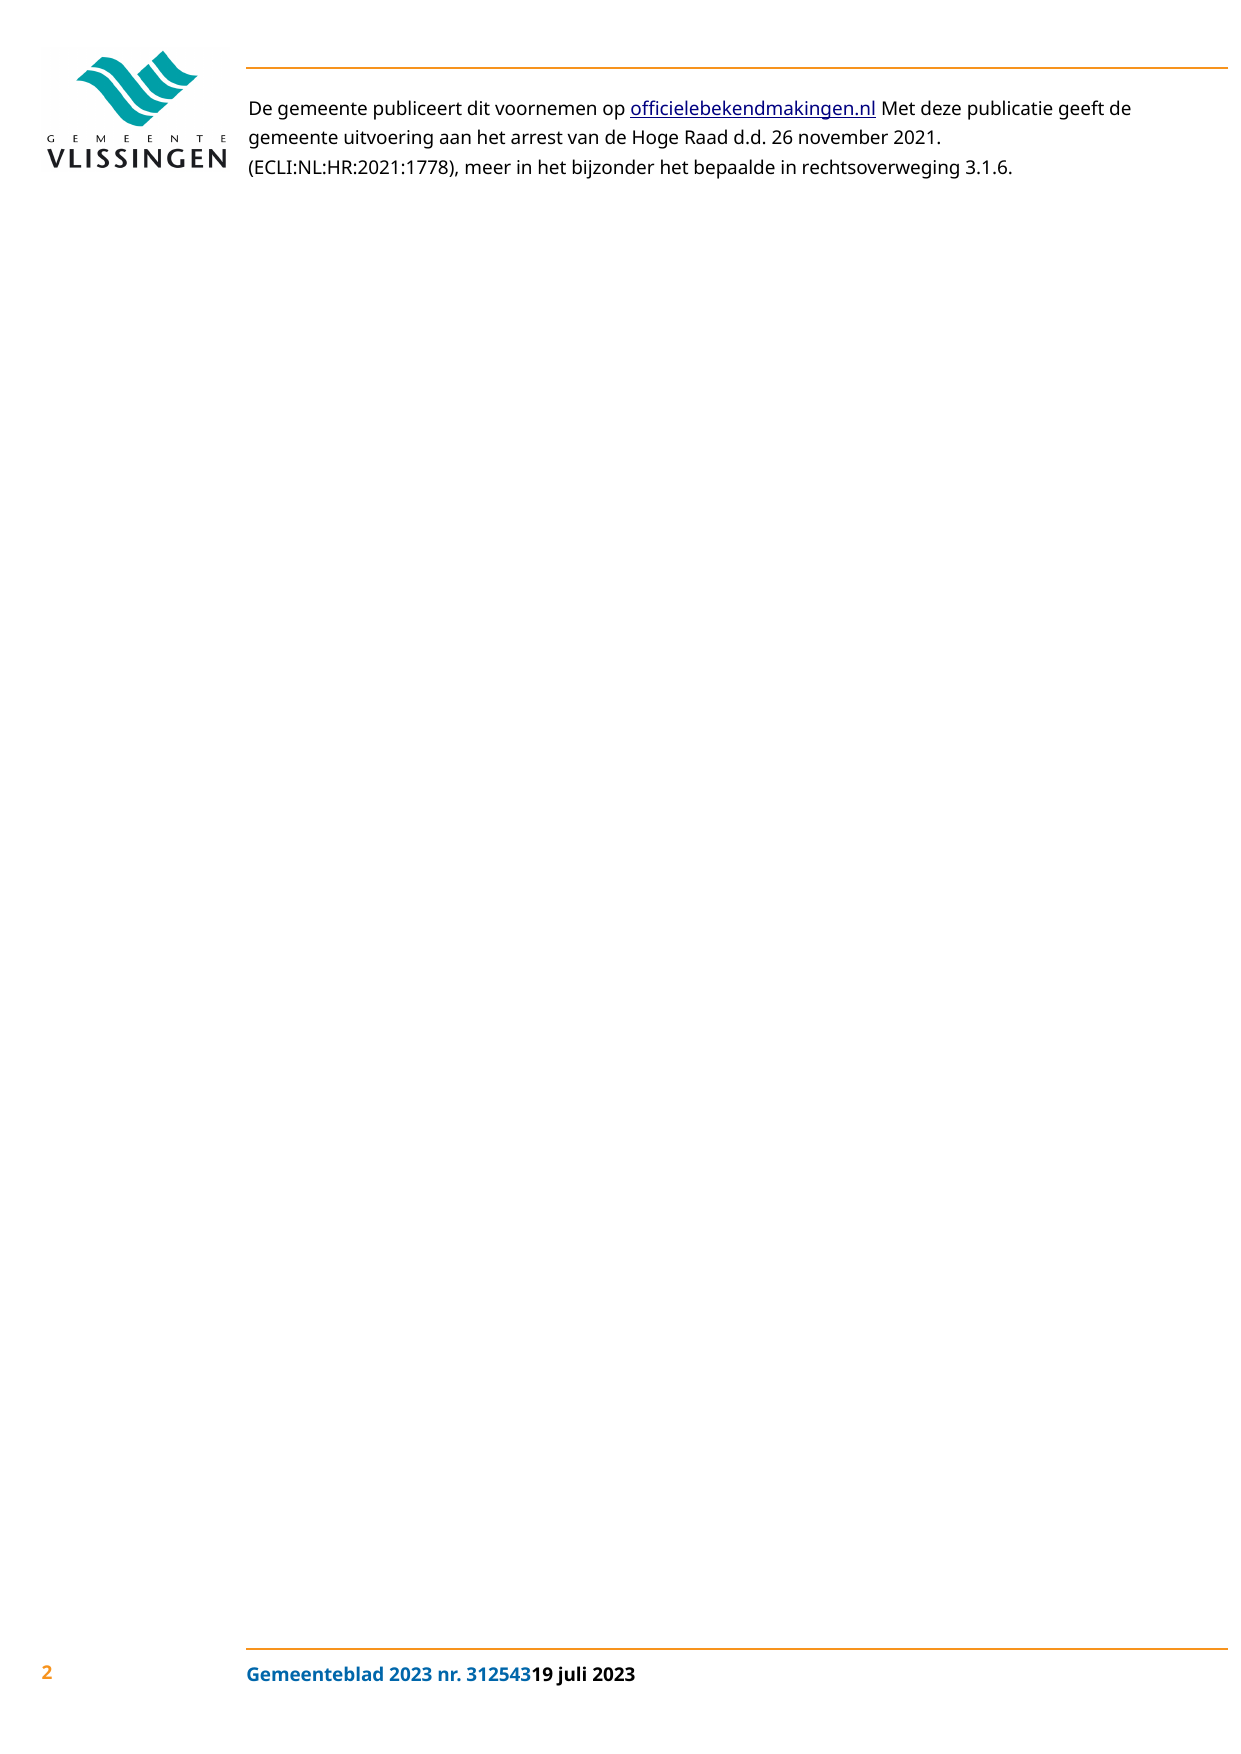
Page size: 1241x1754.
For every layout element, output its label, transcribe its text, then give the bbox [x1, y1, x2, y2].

text (ECLI:NL:HR:2021:1778), meer in het bijzonder het bepaalde in rechtsoverweging 3.1.6. [248, 154, 1152, 180]
picture [41, 47, 231, 172]
text De gemeente publiceert dit voornemen op officielebekendmakingen.nl Met deze publicatie geeft de gemeente uitvoering aan het arrest van de Hoge Raad d.d. 26 november 2021. [248, 95, 1152, 150]
